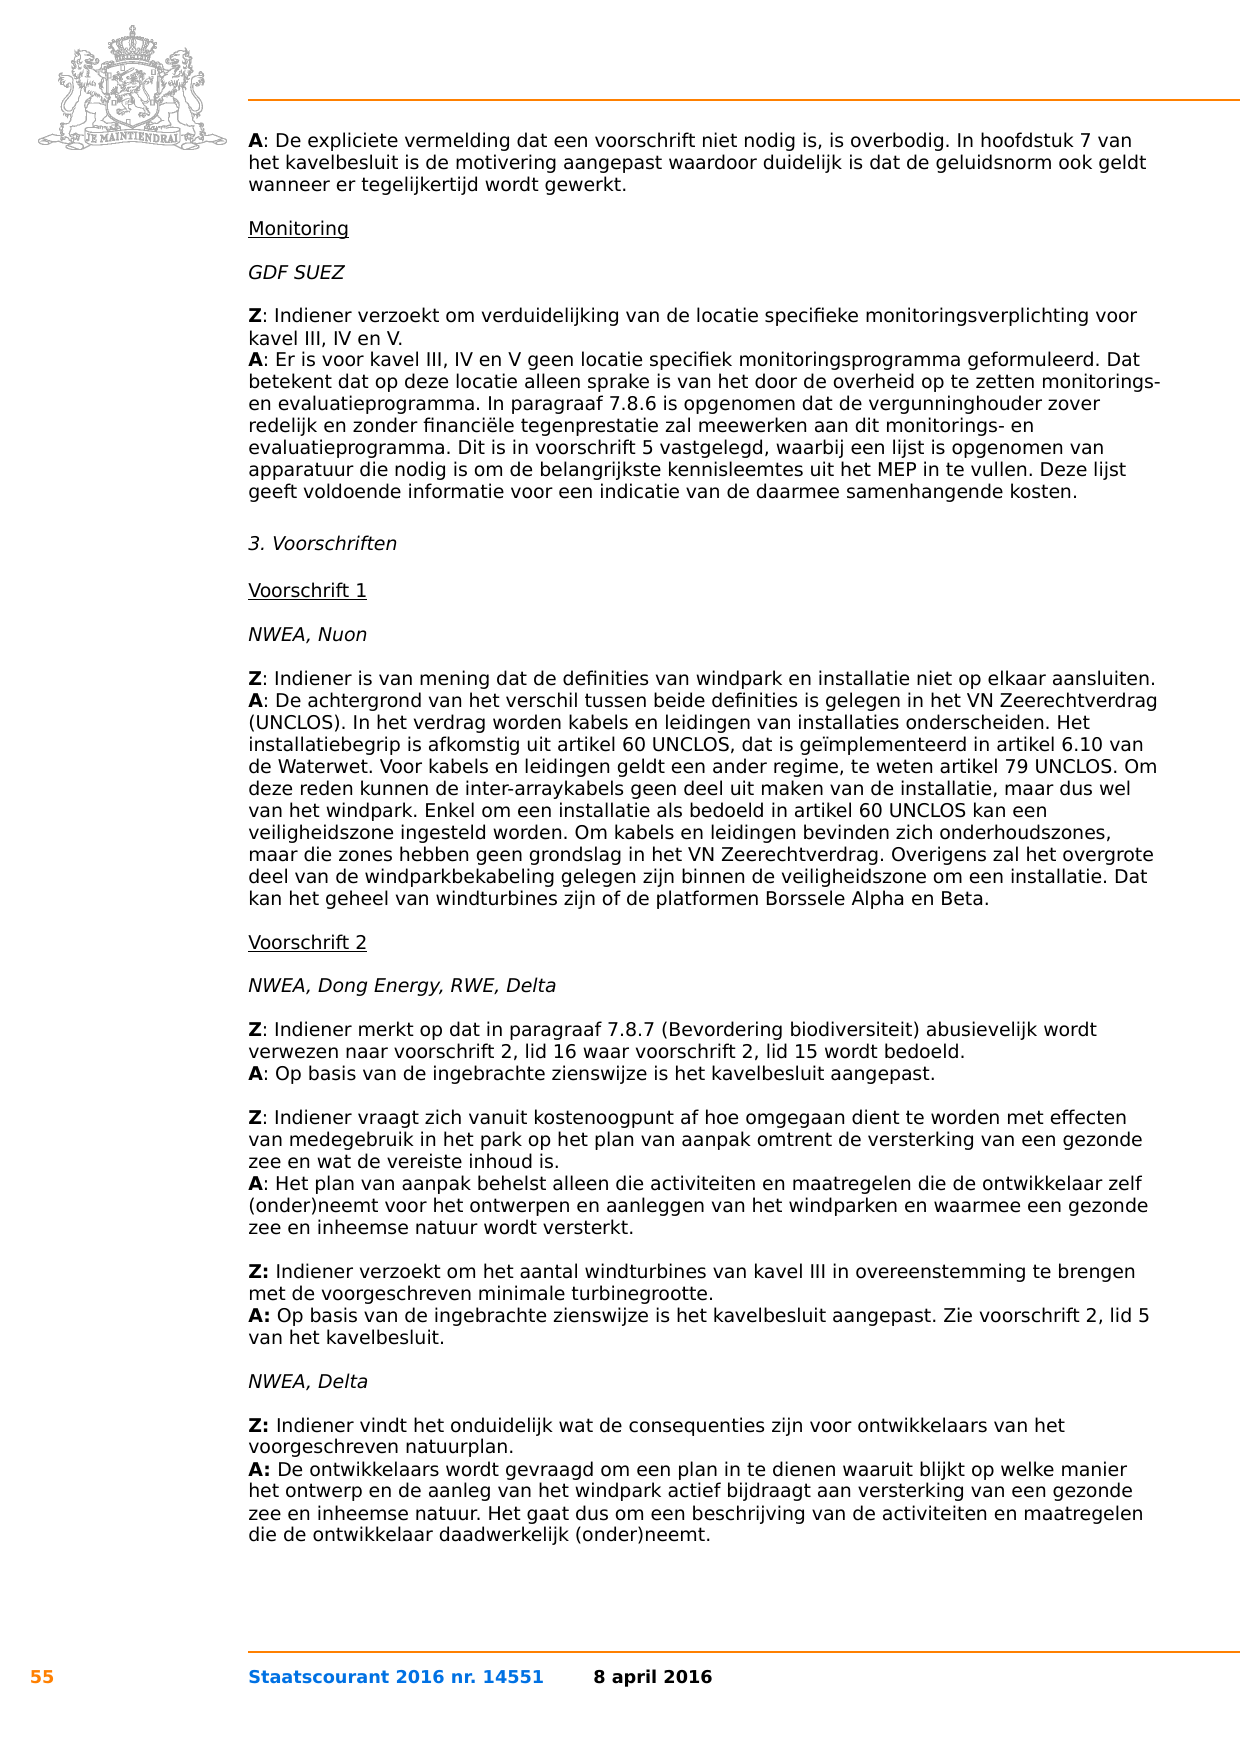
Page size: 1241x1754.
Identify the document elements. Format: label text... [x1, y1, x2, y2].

subtitle NWEA, Delta [248, 1371, 1163, 1393]
text A: De ontwikkelaars wordt gevraagd om een plan in te dienen waaruit blijkt op welke manier het ontwerp en de aanleg van het windpark actief bijdraagt aan versterking van een gezonde zee en inheemse natuur. Het gaat dus om een beschrijving van de activiteiten en maatregelen die de ontwikkelaar daadwerkelijk (onder)neemt. [248, 1458, 1163, 1546]
text Z: Indiener is van mening dat de definities van windpark en installatie niet op elkaar aansluiten. [248, 668, 1163, 690]
subtitle 3. Voorschriften [248, 533, 1163, 555]
text A: Op basis van de ingebrachte zienswijze is het kavelbesluit aangepast. Zie voorschrift 2, lid 5 van het kavelbesluit. [248, 1305, 1163, 1349]
text A: De expliciete vermelding dat een voorschrift niet nodig is, is overbodig. In hoofdstuk 7 van het kavelbesluit is de motivering aangepast waardoor duidelijk is dat de geluidsnorm ook geldt wanneer er tegelijkertijd wordt gewerkt. [248, 130, 1163, 196]
text A: Het plan van aanpak behelst alleen die activiteiten en maatregelen die de ontwikkelaar zelf (onder)neemt voor het ontwerpen en aanleggen van het windparken en waarmee een gezonde zee en inheemse natuur wordt versterkt. [248, 1173, 1163, 1239]
subtitle NWEA, Nuon [248, 624, 1163, 646]
picture [38, 25, 227, 150]
text Z: Indiener verzoekt om het aantal windturbines van kavel III in overeenstemming te brengen met de voorgeschreven minimale turbinegrootte. [248, 1261, 1163, 1305]
text Z: Indiener vindt het onduidelijk wat de consequenties zijn voor ontwikkelaars van het voorgeschreven natuurplan. [248, 1414, 1163, 1458]
text Z: Indiener merkt op dat in paragraaf 7.8.7 (Bevordering biodiversiteit) abusievelijk wordt verwezen naar voorschrift 2, lid 16 waar voorschrift 2, lid 15 wordt bedoeld. [248, 1019, 1163, 1063]
text Monitoring [248, 218, 1163, 240]
subtitle NWEA, Dong Energy, RWE, Delta [248, 975, 1163, 997]
text Voorschrift 2 [248, 932, 1163, 953]
text Z: Indiener verzoekt om verduidelijking van de locatie specifieke monitoringsverplichting voor kavel III, IV en V. [248, 305, 1163, 349]
text Voorschrift 1 [248, 580, 1163, 602]
text A: De achtergrond van het verschil tussen beide definities is gelegen in het VN Zeerechtverdrag (UNCLOS). In het verdrag worden kabels en leidingen van installaties onderscheiden. Het installatiebegrip is afkomstig uit artikel 60 UNCLOS, dat is geïmplementeerd in artikel 6.10 van de Waterwet. Voor kabels en leidingen geldt een ander regime, te weten artikel 79 UNCLOS. Om deze reden kunnen de inter-arraykabels geen deel uit maken van de installatie, maar dus wel van het windpark. Enkel om een installatie als bedoeld in artikel 60 UNCLOS kan een veiligheidszone ingesteld worden. Om kabels en leidingen bevinden zich onderhoudszones, maar die zones hebben geen grondslag in het VN Zeerechtverdrag. Overigens zal het overgrote deel van de windparkbekabeling gelegen zijn binnen de veiligheidszone om een installatie. Dat kan het geheel van windturbines zijn of de platformen Borssele Alpha en Beta. [248, 690, 1163, 910]
subtitle GDF SUEZ [248, 262, 1163, 283]
text A: Er is voor kavel III, IV en V geen locatie specifiek monitoringsprogramma geformuleerd. Dat betekent dat op deze locatie alleen sprake is van het door de overheid op te zetten monitorings- en evaluatieprogramma. In paragraaf 7.8.6 is opgenomen dat de vergunninghouder zover redelijk en zonder financiële tegenprestatie zal meewerken aan dit monitorings- en evaluatieprogramma. Dit is in voorschrift 5 vastgelegd, waarbij een lijst is opgenomen van apparatuur die nodig is om de belangrijkste kennisleemtes uit het MEP in te vullen. Deze lijst geeft voldoende informatie voor een indicatie van de daarmee samenhangende kosten. [248, 349, 1163, 503]
text Z: Indiener vraagt zich vanuit kostenoogpunt af hoe omgegaan dient te worden met effecten van medegebruik in het park op het plan van aanpak omtrent de versterking van een gezonde zee en wat de vereiste inhoud is. [248, 1107, 1163, 1173]
text A: Op basis van de ingebrachte zienswijze is het kavelbesluit aangepast. [248, 1063, 1163, 1085]
